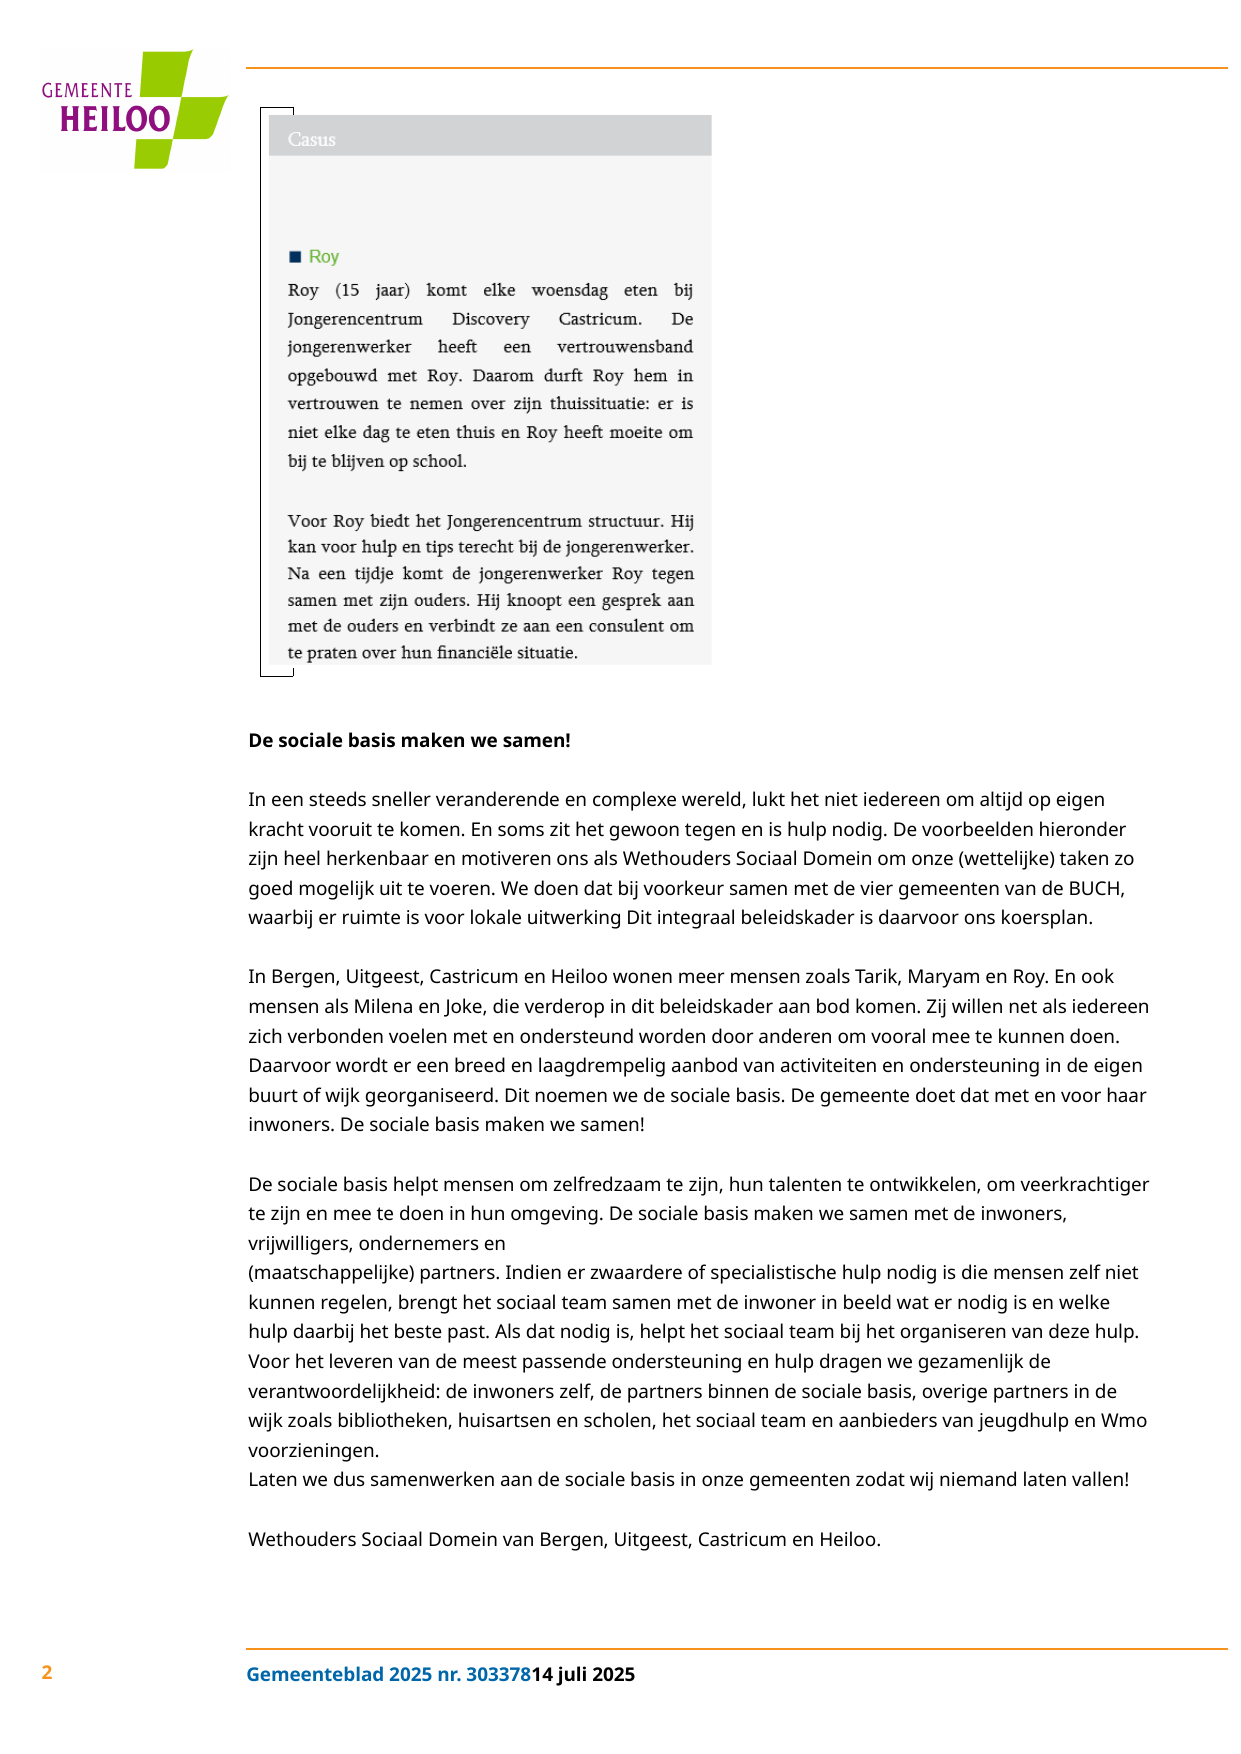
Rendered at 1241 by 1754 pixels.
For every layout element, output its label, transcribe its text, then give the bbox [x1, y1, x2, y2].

text Laten we dus samenwerken aan de sociale basis in onze gemeenten zodat wij niemand laten vallen! [248, 1467, 1152, 1492]
text (maatschappelijke) partners. Indien er zwaardere of specialistische hulp nodig is die mensen zelf niet kunnen regelen, brengt het sociaal team samen met de inwoner in beeld wat er nodig is en welke hulp daarbij het beste past. Als dat nodig is, helpt het sociaal team bij het organiseren van deze hulp. Voor het leveren van de meest passende ondersteuning en hulp dragen we gezamenlijk de verantwoordelijkheid: de inwoners zelf, de partners binnen de sociale basis, overige partners in de wijk zoals bibliotheken, huisartsen en scholen, het sociaal team en aanbieders van jeugdhulp en Wmo voorzieningen. [248, 1259, 1152, 1463]
text In Bergen, Uitgeest, Castricum en Heiloo wonen meer mensen zoals Tarik, Maryam en Roy. En ook mensen als Milena en Joke, die verderop in dit beleidskader aan bod komen. Zij willen net als iedereen zich verbonden voelen met en ondersteund worden door anderen om vooral mee te kunnen doen. Daarvoor wordt er een breed en laagdrempelig aanbod van activiteiten en ondersteuning in de eigen buurt of wijk georganiseerd. Dit noemen we de sociale basis. De gemeente doet dat met en voor haar inwoners. De sociale basis maken we samen! [248, 964, 1152, 1137]
text Wethouders Sociaal Domein van Bergen, Uitgeest, Castricum en Heiloo. [248, 1526, 1152, 1552]
picture [268, 115, 712, 668]
text De sociale basis maken we samen! [248, 727, 1152, 753]
picture [41, 47, 231, 172]
text De sociale basis helpt mensen om zelfredzaam te zijn, hun talenten te ontwikkelen, om veerkrachtiger te zijn en mee te doen in hun omgeving. De sociale basis maken we samen met de inwoners, vrijwilligers, ondernemers en [248, 1171, 1152, 1256]
text In een steeds sneller veranderende en complexe wereld, lukt het niet iedereen om altijd op eigen kracht vooruit te komen. En soms zit het gewoon tegen en is hulp nodig. De voorbeelden hieronder zijn heel herkenbaar en motiveren ons als Wethouders Sociaal Domein om onze (wettelijke) taken zo goed mogelijk uit te voeren. We doen dat bij voorkeur samen met de vier gemeenten van de BUCH, waarbij er ruimte is voor lokale uitwerking Dit integraal beleidskader is daarvoor ons koersplan. [248, 786, 1152, 930]
